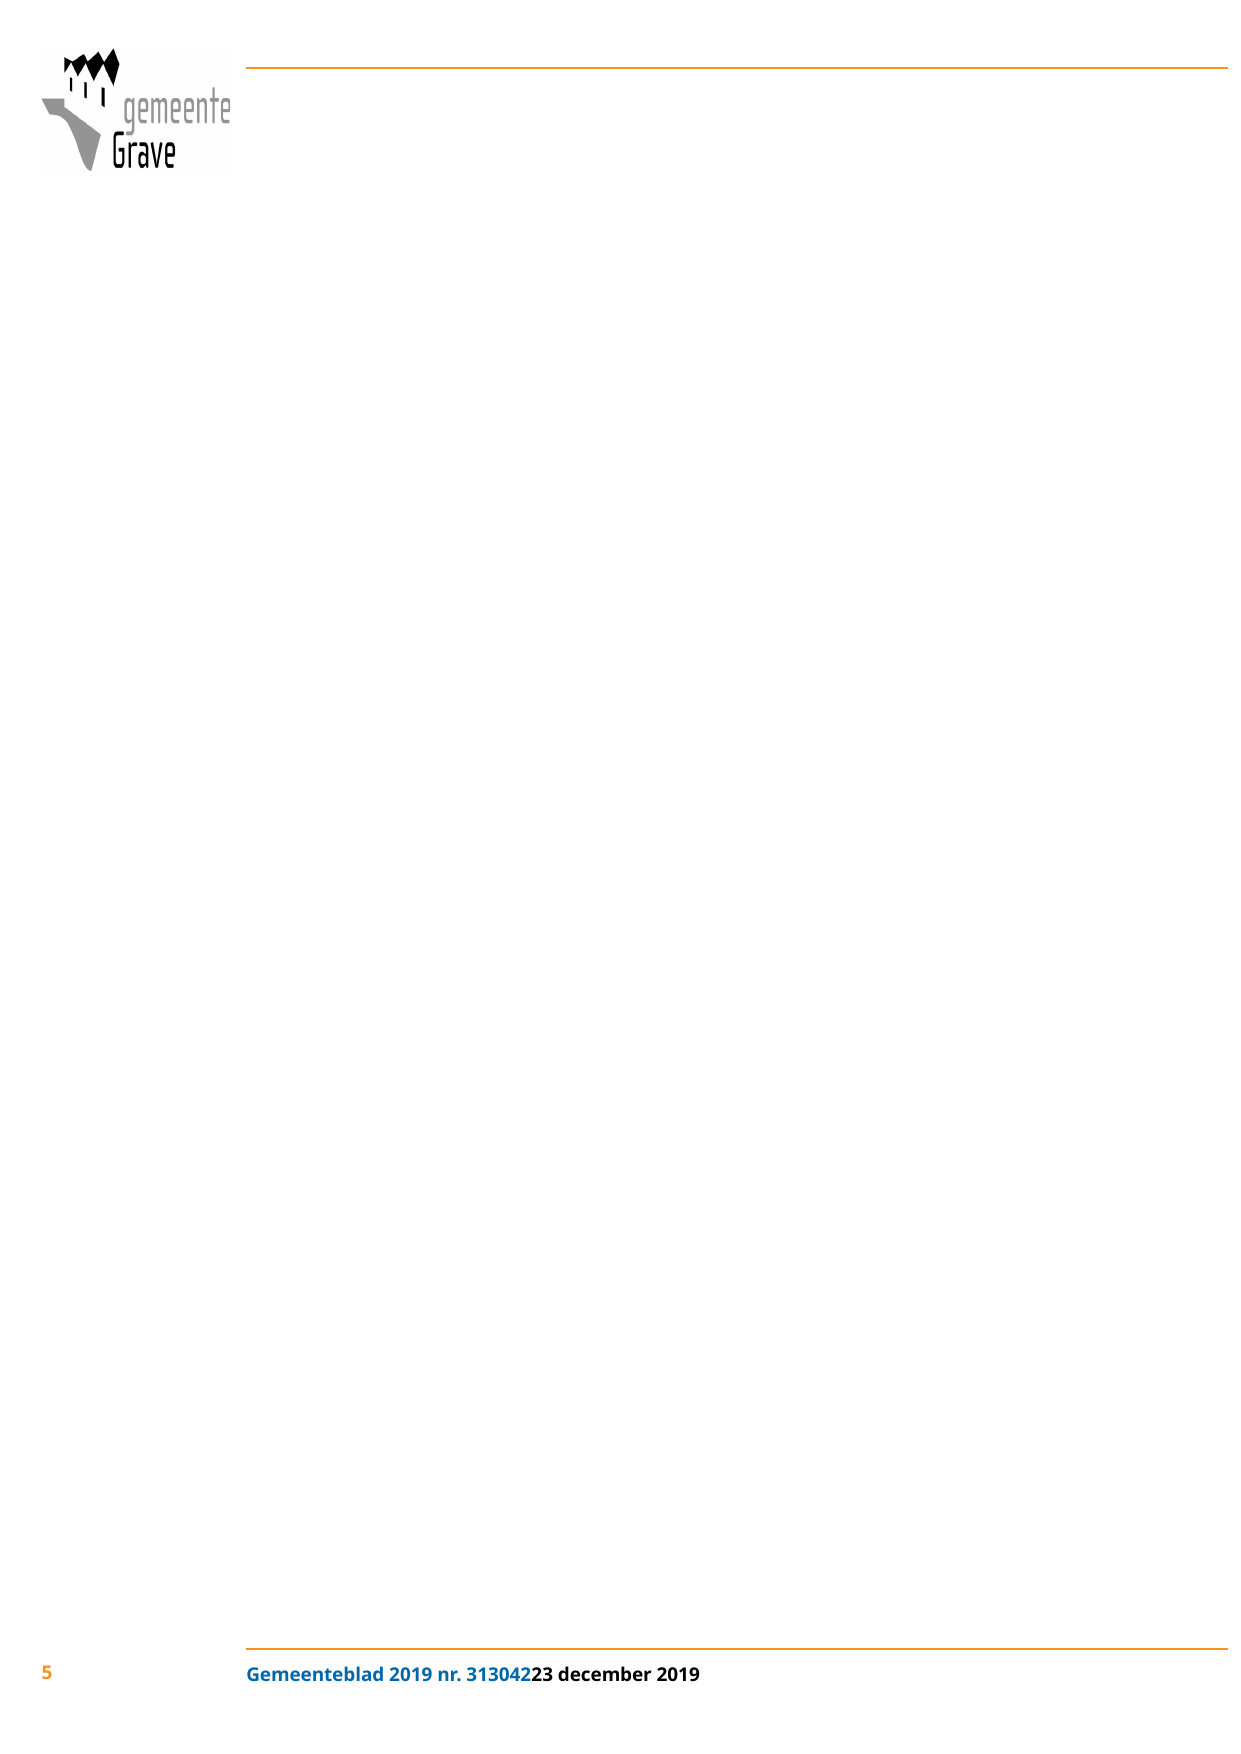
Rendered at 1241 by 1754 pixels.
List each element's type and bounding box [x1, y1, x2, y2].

picture [41, 47, 231, 172]
